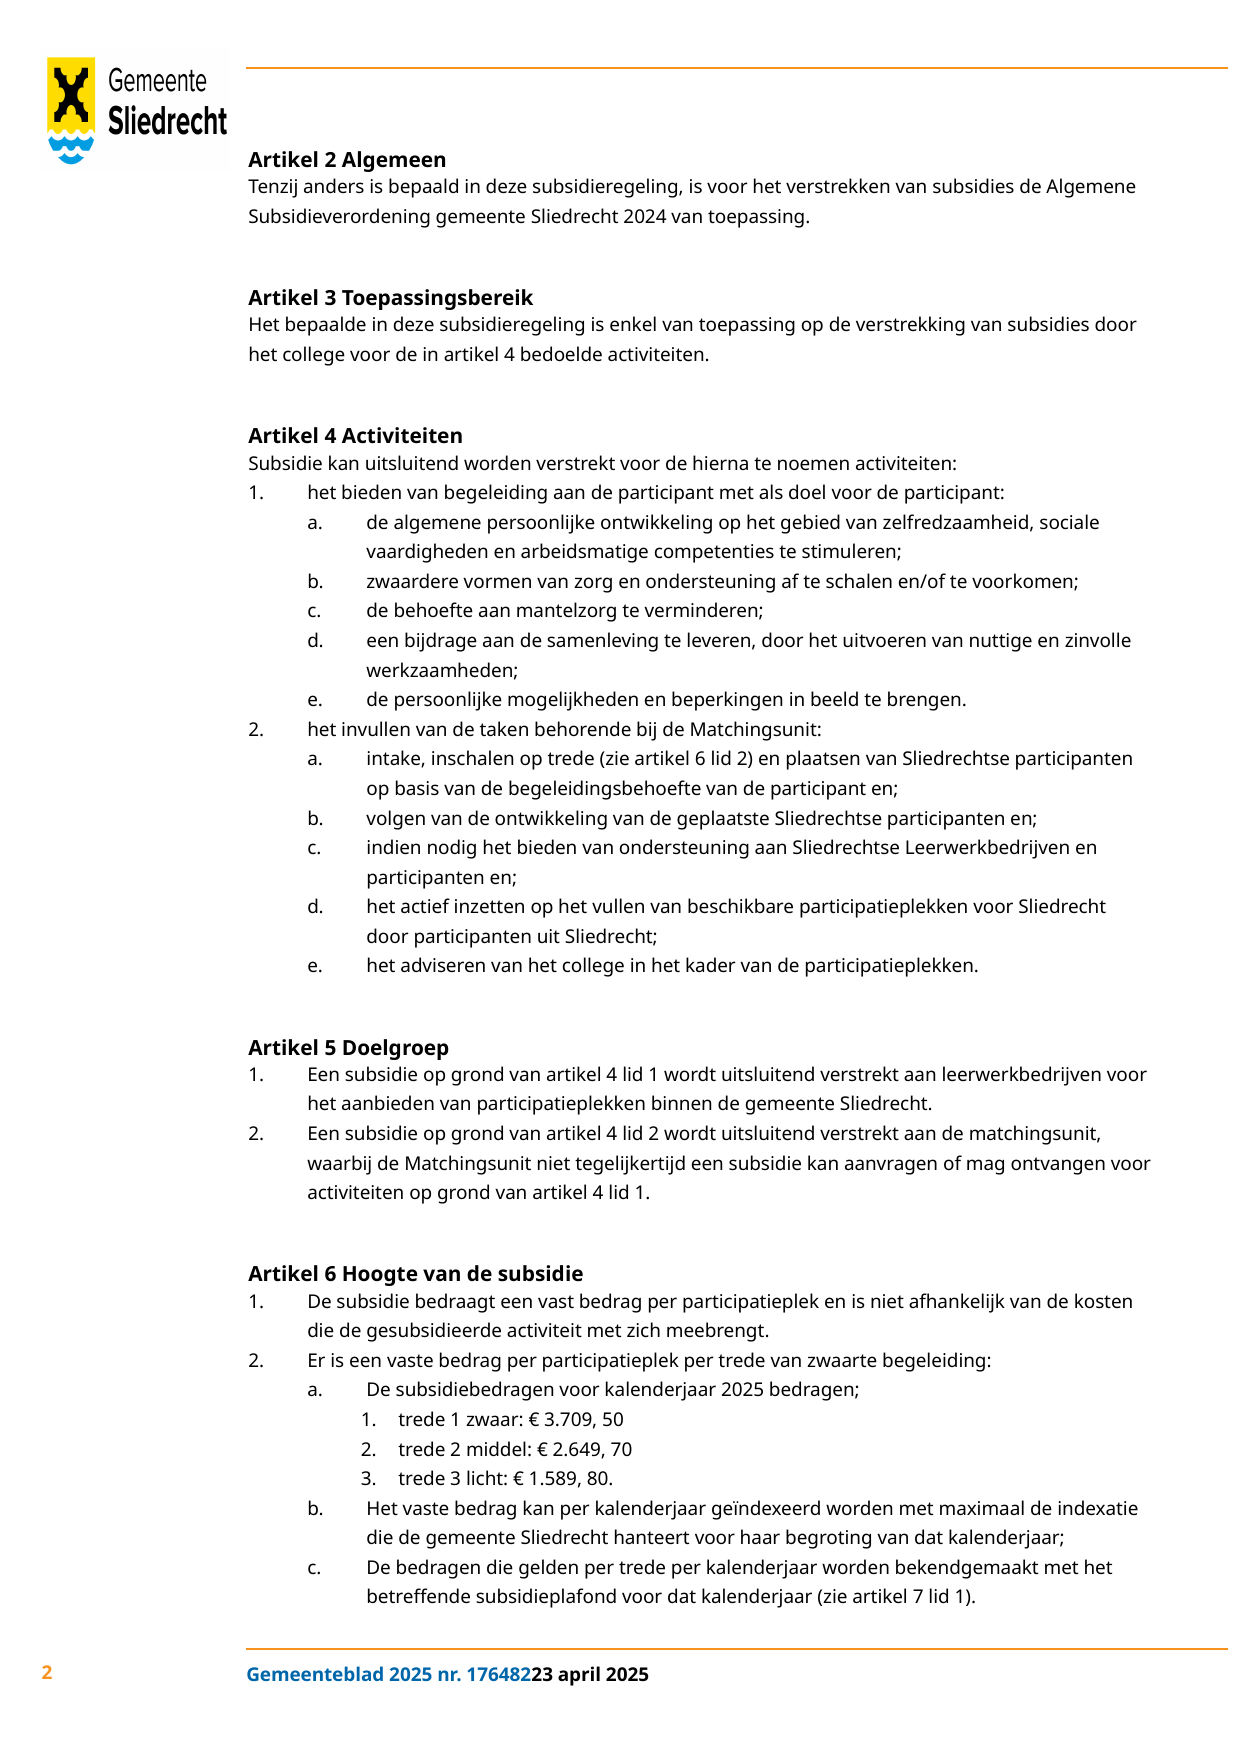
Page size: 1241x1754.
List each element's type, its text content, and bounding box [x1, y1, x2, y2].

list volgen van de ontwikkeling van de geplaatste Sliedrechtse participanten en; [307, 805, 1152, 830]
list het invullen van de taken behorende bij de Matchingsunit: [248, 716, 1152, 742]
list Een subsidie op grond van artikel 4 lid 2 wordt uitsluitend verstrekt aan de matchingsunit, waarbij de Matchingsunit niet tegelijkertijd een subsidie kan aanvragen of mag ontvangen voor activiteiten op grond van artikel 4 lid 1. [248, 1120, 1152, 1205]
list een bijdrage aan de samenleving te leveren, door het uitvoeren van nuttige en zinvolle werkzaamheden; [307, 627, 1152, 682]
list de behoefte aan mantelzorg te verminderen; [307, 598, 1152, 623]
list indien nodig het bieden van ondersteuning aan Sliedrechtse Leerwerkbedrijven en participanten en; [307, 834, 1152, 889]
picture [41, 47, 231, 172]
text Artikel 6 Hoogte van de subsidie [248, 1259, 1152, 1288]
list de algemene persoonlijke ontwikkeling op het gebied van zelfredzaamheid, sociale vaardigheden en arbeidsmatige competenties te stimuleren; [307, 509, 1152, 564]
list trede 1 zwaar: € 3.709, 50 [361, 1406, 1152, 1432]
list het bieden van begeleiding aan de participant met als doel voor de participant: [248, 479, 1152, 505]
list de persoonlijke mogelijkheden en beperkingen in beeld te brengen. [307, 686, 1152, 712]
list Een subsidie op grond van artikel 4 lid 1 wordt uitsluitend verstrekt aan leerwerkbedrijven voor het aanbieden van participatieplekken binnen de gemeente Sliedrecht. [248, 1061, 1152, 1116]
text Artikel 2 Algemeen [248, 145, 1152, 174]
list De bedragen die gelden per trede per kalenderjaar worden bekendgemaakt met het betreffende subsidieplafond voor dat kalenderjaar (zie artikel 7 lid 1). [307, 1554, 1152, 1609]
list zwaardere vormen van zorg en ondersteuning af te schalen en/of te voorkomen; [307, 568, 1152, 594]
list intake, inschalen op trede (zie artikel 6 lid 2) en plaatsen van Sliedrechtse participanten op basis van de begeleidingsbehoefte van de participant en; [307, 746, 1152, 801]
text Artikel 4 Activiteiten [248, 421, 1152, 450]
text Artikel 5 Doelgroep [248, 1033, 1152, 1061]
list Er is een vaste bedrag per participatieplek per trede van zwaarte begeleiding: [248, 1347, 1152, 1373]
text Het bepaalde in deze subsidieregeling is enkel van toepassing op de verstrekking van subsidies door het college voor de in artikel 4 bedoelde activiteiten. [248, 312, 1152, 367]
text Tenzij anders is bepaald in deze subsidieregeling, is voor het verstrekken van subsidies de Algemene Subsidieverordening gemeente Sliedrecht 2024 van toepassing. [248, 174, 1152, 229]
list het adviseren van het college in het kader van de participatieplekken. [307, 953, 1152, 978]
text Artikel 3 Toepassingsbereik [248, 283, 1152, 312]
list het actief inzetten op het vullen van beschikbare participatieplekken voor Sliedrecht door participanten uit Sliedrecht; [307, 893, 1152, 949]
list De subsidie bedraagt een vast bedrag per participatieplek en is niet afhankelijk van de kosten die de gesubsidieerde activiteit met zich meebrengt. [248, 1288, 1152, 1343]
text Subsidie kan uitsluitend worden verstrekt voor de hierna te noemen activiteiten: [248, 450, 1152, 475]
list trede 3 licht: € 1.589, 80. [361, 1465, 1152, 1491]
list Het vaste bedrag kan per kalenderjaar geïndexeerd worden met maximaal de indexatie die de gemeente Sliedrecht hanteert voor haar begroting van dat kalenderjaar; [307, 1495, 1152, 1550]
list trede 2 middel: € 2.649, 70 [361, 1436, 1152, 1461]
list De subsidiebedragen voor kalenderjaar 2025 bedragen; [307, 1377, 1152, 1402]
